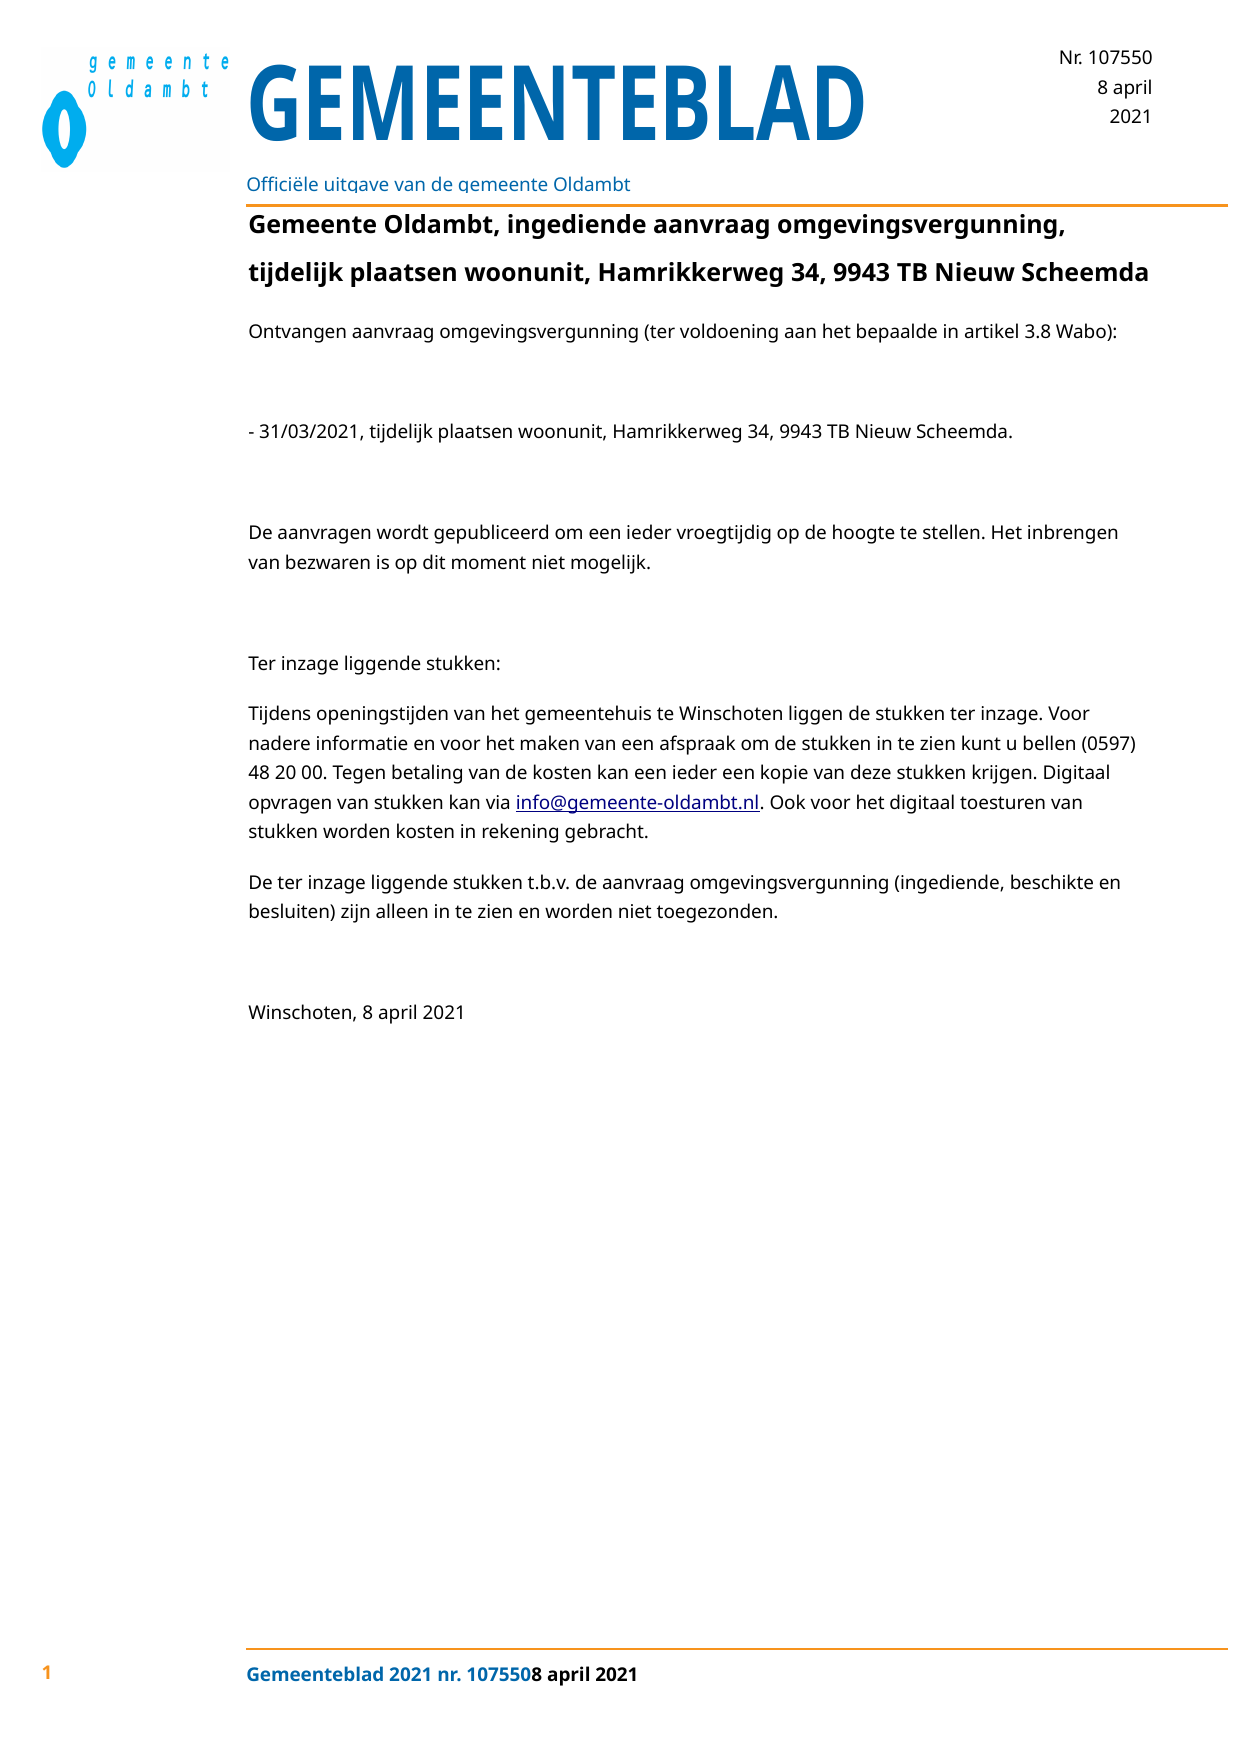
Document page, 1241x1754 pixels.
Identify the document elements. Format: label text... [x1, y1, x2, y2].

text Gemeente Oldambt, ingediende aanvraag omgevingsvergunning, tijdelijk plaatsen woonunit, Hamrikkerweg 34, 9943 TB Nieuw Scheemda [248, 207, 1152, 288]
text De aanvragen wordt gepubliceerd om een ieder vroegtijdig op de hoogte te stellen. Het inbrengen van bezwaren is op dit moment niet mogelijk. [248, 519, 1152, 575]
text Ter inzage liggende stukken: [248, 650, 1152, 676]
text Ontvangen aanvraag omgevingsvergunning (ter voldoening aan het bepaalde in artikel 3.8 Wabo): [248, 318, 1152, 344]
text Tijdens openingstijden van het gemeentehuis te Winschoten liggen de stukken ter inzage. Voor nadere informatie en voor het maken van een afspraak om de stukken in te zien kunt u bellen (0597) 48 20 00. Tegen betaling van de kosten kan een ieder een kopie van deze stukken krijgen. Digitaal opvragen van stukken kan via info@gemeente-oldambt.nl. Ook voor het digitaal toesturen van stukken worden kosten in rekening gebracht. [248, 700, 1152, 844]
text Winschoten, 8 april 2021 [248, 999, 1152, 1025]
text De ter inzage liggende stukken t.b.v. de aanvraag omgevingsvergunning (ingediende, beschikte en besluiten) zijn alleen in te zien en worden niet toegezonden. [248, 869, 1152, 924]
picture [41, 47, 231, 172]
text - 31/03/2021, tijdelijk plaatsen woonunit, Hamrikkerweg 34, 9943 TB Nieuw Scheemda. [248, 419, 1152, 444]
